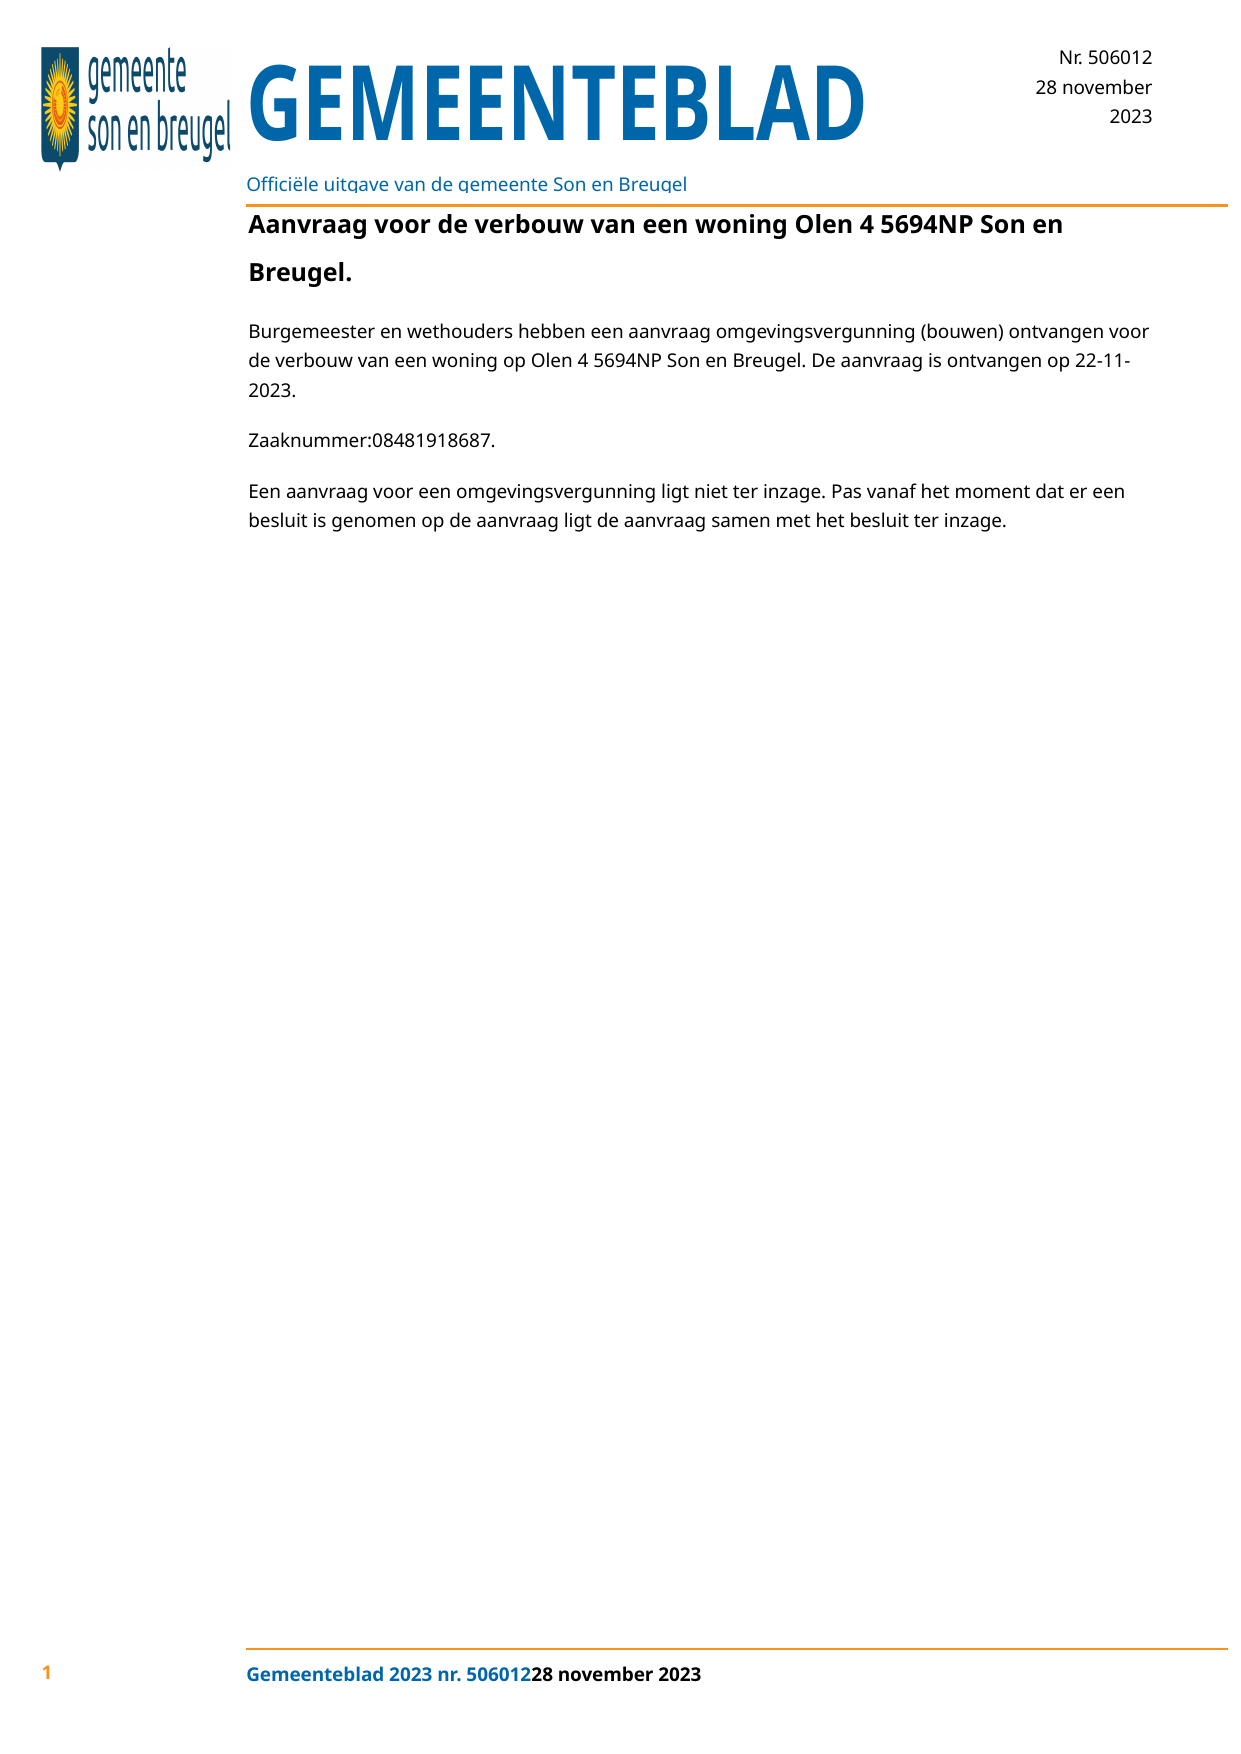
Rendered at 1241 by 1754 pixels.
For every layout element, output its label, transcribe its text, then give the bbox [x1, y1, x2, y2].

picture [41, 47, 231, 172]
text Burgemeester en wethouders hebben een aanvraag omgevingsvergunning (bouwen) ontvangen voor de verbouw van een woning op Olen 4 5694NP Son en Breugel. De aanvraag is ontvangen op 22-11-2023. [248, 318, 1152, 403]
text Aanvraag voor de verbouw van een woning Olen 4 5694NP Son en Breugel. [248, 207, 1152, 288]
text Een aanvraag voor een omgevingsvergunning ligt niet ter inzage. Pas vanaf het moment dat er een besluit is genomen op de aanvraag ligt de aanvraag samen met het besluit ter inzage. [248, 478, 1152, 533]
text Zaaknummer:08481918687. [248, 427, 1152, 453]
